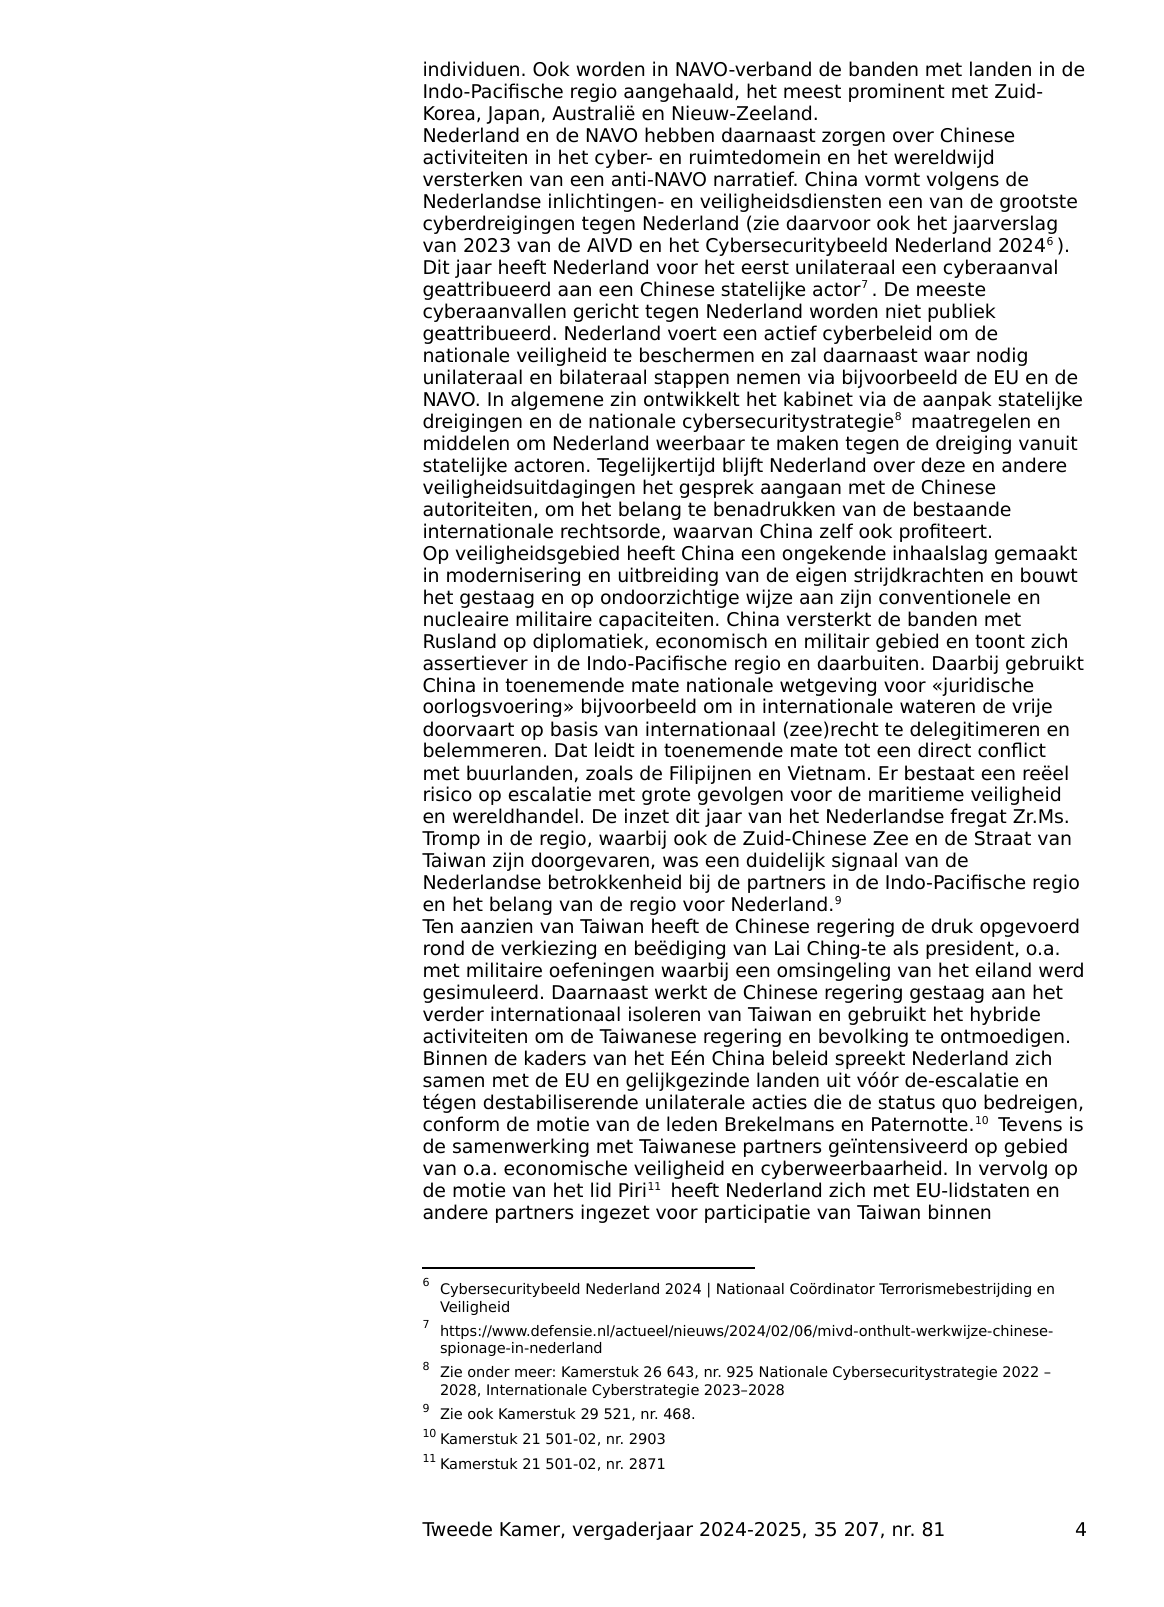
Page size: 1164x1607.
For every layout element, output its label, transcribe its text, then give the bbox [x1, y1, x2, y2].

text Nederland en de NAVO hebben daarnaast zorgen over Chinese activiteiten in het cyber- en ruimtedomein en het wereldwijd versterken van een anti-NAVO narratief. China vormt volgens de Nederlandse inlichtingen- en veiligheidsdiensten een van de grootste cyberdreigingen tegen Nederland (zie daarvoor ook het jaarverslag van 2023 van de AIVD en het Cybersecuritybeeld Nederland 2024). Dit jaar heeft Nederland voor het eerst unilateraal een cyberaanval geattribueerd aan een Chinese statelijke actor. De meeste cyberaanvallen gericht tegen Nederland worden niet publiek geattribueerd. Nederland voert een actief cyberbeleid om de nationale veiligheid te beschermen en zal daarnaast waar nodig unilateraal en bilateraal stappen nemen via bijvoorbeeld de EU en de NAVO. In algemene zin ontwikkelt het kabinet via de aanpak statelijke dreigingen en de nationale cybersecuritystrategie maatregelen en middelen om Nederland weerbaar te maken tegen de dreiging vanuit statelijke actoren. Tegelijkertijd blijft Nederland over deze en andere veiligheidsuitdagingen het gesprek aangaan met de Chinese autoriteiten, om het belang te benadrukken van de bestaande internationale rechtsorde, waarvan China zelf ook profiteert. [422, 125, 1087, 543]
text Op veiligheidsgebied heeft China een ongekende inhaalslag gemaakt in modernisering en uitbreiding van de eigen strijdkrachten en bouwt het gestaag en op ondoorzichtige wijze aan zijn conventionele en nucleaire militaire capaciteiten. China versterkt de banden met Rusland op diplomatiek, economisch en militair gebied en toont zich assertiever in de Indo-Pacifische regio en daarbuiten. Daarbij gebruikt China in toenemende mate nationale wetgeving voor «juridische oorlogsvoering» bijvoorbeeld om in internationale wateren de vrije doorvaart op basis van internationaal (zee)recht te delegitimeren en belemmeren. Dat leidt in toenemende mate tot een direct conflict met buurlanden, zoals de Filipijnen en Vietnam. Er bestaat een reëel risico op escalatie met grote gevolgen voor de maritieme veiligheid en wereldhandel. De inzet dit jaar van het Nederlandse fregat Zr.Ms. Tromp in de regio, waarbij ook de Zuid-Chinese Zee en de Straat van Taiwan zijn doorgevaren, was een duidelijk signaal van de Nederlandse betrokkenheid bij de partners in de Indo-Pacifische regio en het belang van de regio voor Nederland. [422, 543, 1087, 916]
text Ten aanzien van Taiwan heeft de Chinese regering de druk opgevoerd rond de verkiezing en beëdiging van Lai Ching-te als president, o.a. met militaire oefeningen waarbij een omsingeling van het eiland werd gesimuleerd. Daarnaast werkt de Chinese regering gestaag aan het verder internationaal isoleren van Taiwan en gebruikt het hybride activiteiten om de Taiwanese regering en bevolking te ontmoedigen. [422, 916, 1087, 1048]
text individuen. Ook worden in NAVO-verband de banden met landen in de Indo-Pacifische regio aangehaald, het meest prominent met Zuid-Korea, Japan, Australië en Nieuw-Zeeland. [422, 59, 1087, 125]
text Zie onder meer: Kamerstuk 26 643, nr. 925 Nationale Cybersecuritystrategie 2022 – 2028, Internationale Cyberstrategie 2023–2028 [422, 1360, 1087, 1399]
text Zie ook Kamerstuk 29 521, nr. 468. [422, 1402, 1087, 1424]
text Kamerstuk 21 501-02, nr. 2871 [422, 1452, 1087, 1474]
text https://www.defensie.nl/actueel/nieuws/2024/02/06/mivd-onthult-werkwijze-chinese-spionage-in-nederland [422, 1318, 1087, 1357]
text Kamerstuk 21 501-02, nr. 2903 [422, 1427, 1087, 1449]
text Binnen de kaders van het Eén China beleid spreekt Nederland zich samen met de EU en gelijkgezinde landen uit vóór de-escalatie en tégen destabiliserende unilaterale acties die de status quo bedreigen, conform de motie van de leden Brekelmans en Paternotte. Tevens is de samenwerking met Taiwanese partners geïntensiveerd op gebied van o.a. economische veiligheid en cyberweerbaarheid. In vervolg op de motie van het lid Piri heeft Nederland zich met EU-lidstaten en andere partners ingezet voor participatie van Taiwan binnen [422, 1048, 1087, 1224]
text Cybersecuritybeeld Nederland 2024 | Nationaal Coördinator Terrorismebestrijding en Veiligheid [422, 1277, 1087, 1316]
